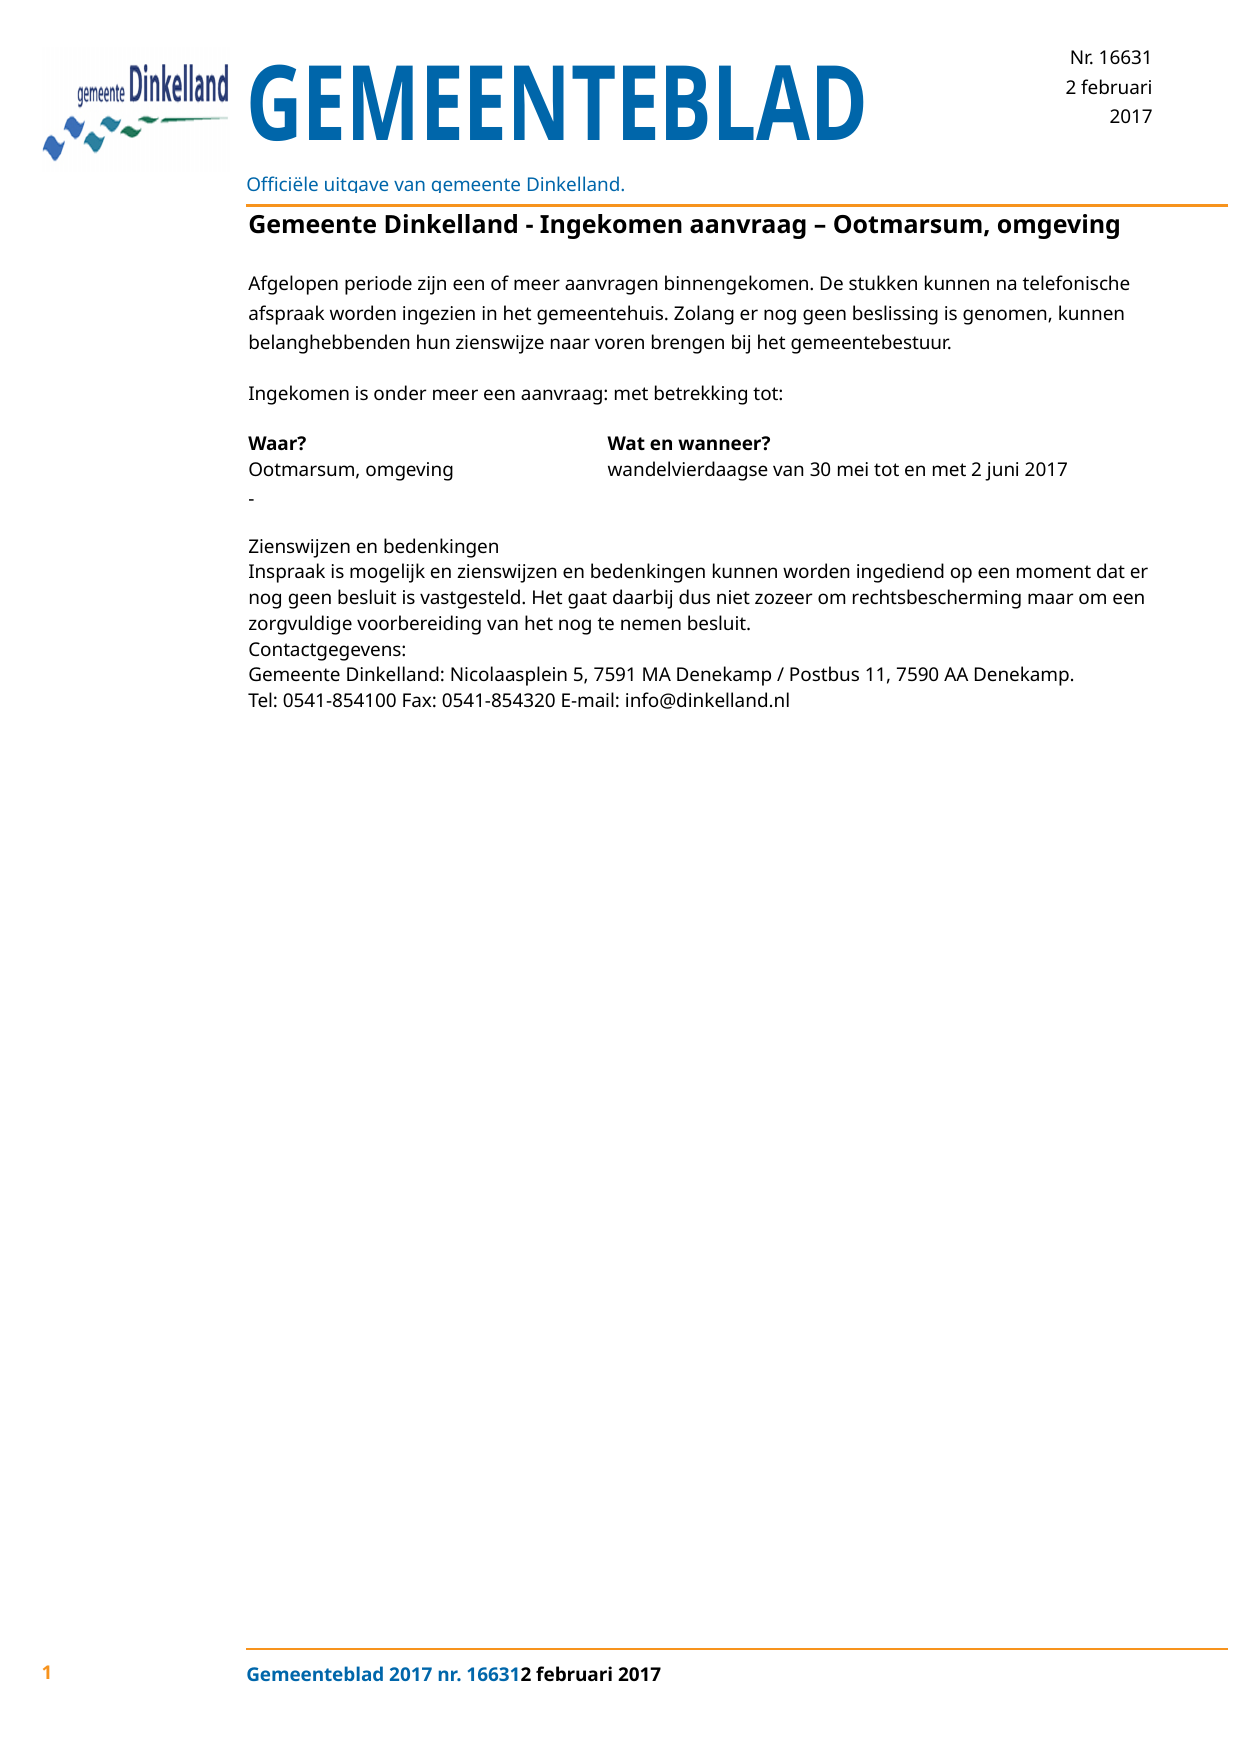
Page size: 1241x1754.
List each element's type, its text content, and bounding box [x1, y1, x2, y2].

text - [248, 485, 1152, 511]
table_header Waar? [248, 430, 607, 456]
picture [41, 47, 231, 172]
text Zienswijzen en bedenkingen [248, 533, 1152, 559]
text Ingekomen is onder meer een aanvraag: met betrekking tot: [248, 380, 1152, 406]
text Inspraak is mogelijk en zienswijzen en bedenkingen kunnen worden ingediend op een moment dat er nog geen besluit is vastgesteld. Het gaat daarbij dus niet zozeer om rechtsbescherming maar om een zorgvuldige voorbereiding van het nog te nemen besluit. [248, 559, 1152, 636]
table_cell Ootmarsum, omgeving [248, 456, 607, 482]
table_header Wat en wanneer? [608, 430, 1152, 456]
text Gemeente Dinkelland - Ingekomen aanvraag – Ootmarsum, omgeving [248, 207, 1152, 241]
text Gemeente Dinkelland: Nicolaasplein 5, 7591 MA Denekamp / Postbus 11, 7590 AA Denekamp. [248, 662, 1152, 687]
table_cell wandelvierdaagse van 30 mei tot en met 2 juni 2017 [608, 456, 1152, 482]
text Tel: 0541-854100 Fax: 0541-854320 E-mail: info@dinkelland.nl [248, 687, 1152, 713]
text Afgelopen periode zijn een of meer aanvragen binnengekomen. De stukken kunnen na telefonische afspraak worden ingezien in het gemeentehuis. Zolang er nog geen beslissing is genomen, kunnen belanghebbenden hun zienswijze naar voren brengen bij het gemeentebestuur. [248, 270, 1152, 355]
text Contactgegevens: [248, 636, 1152, 662]
